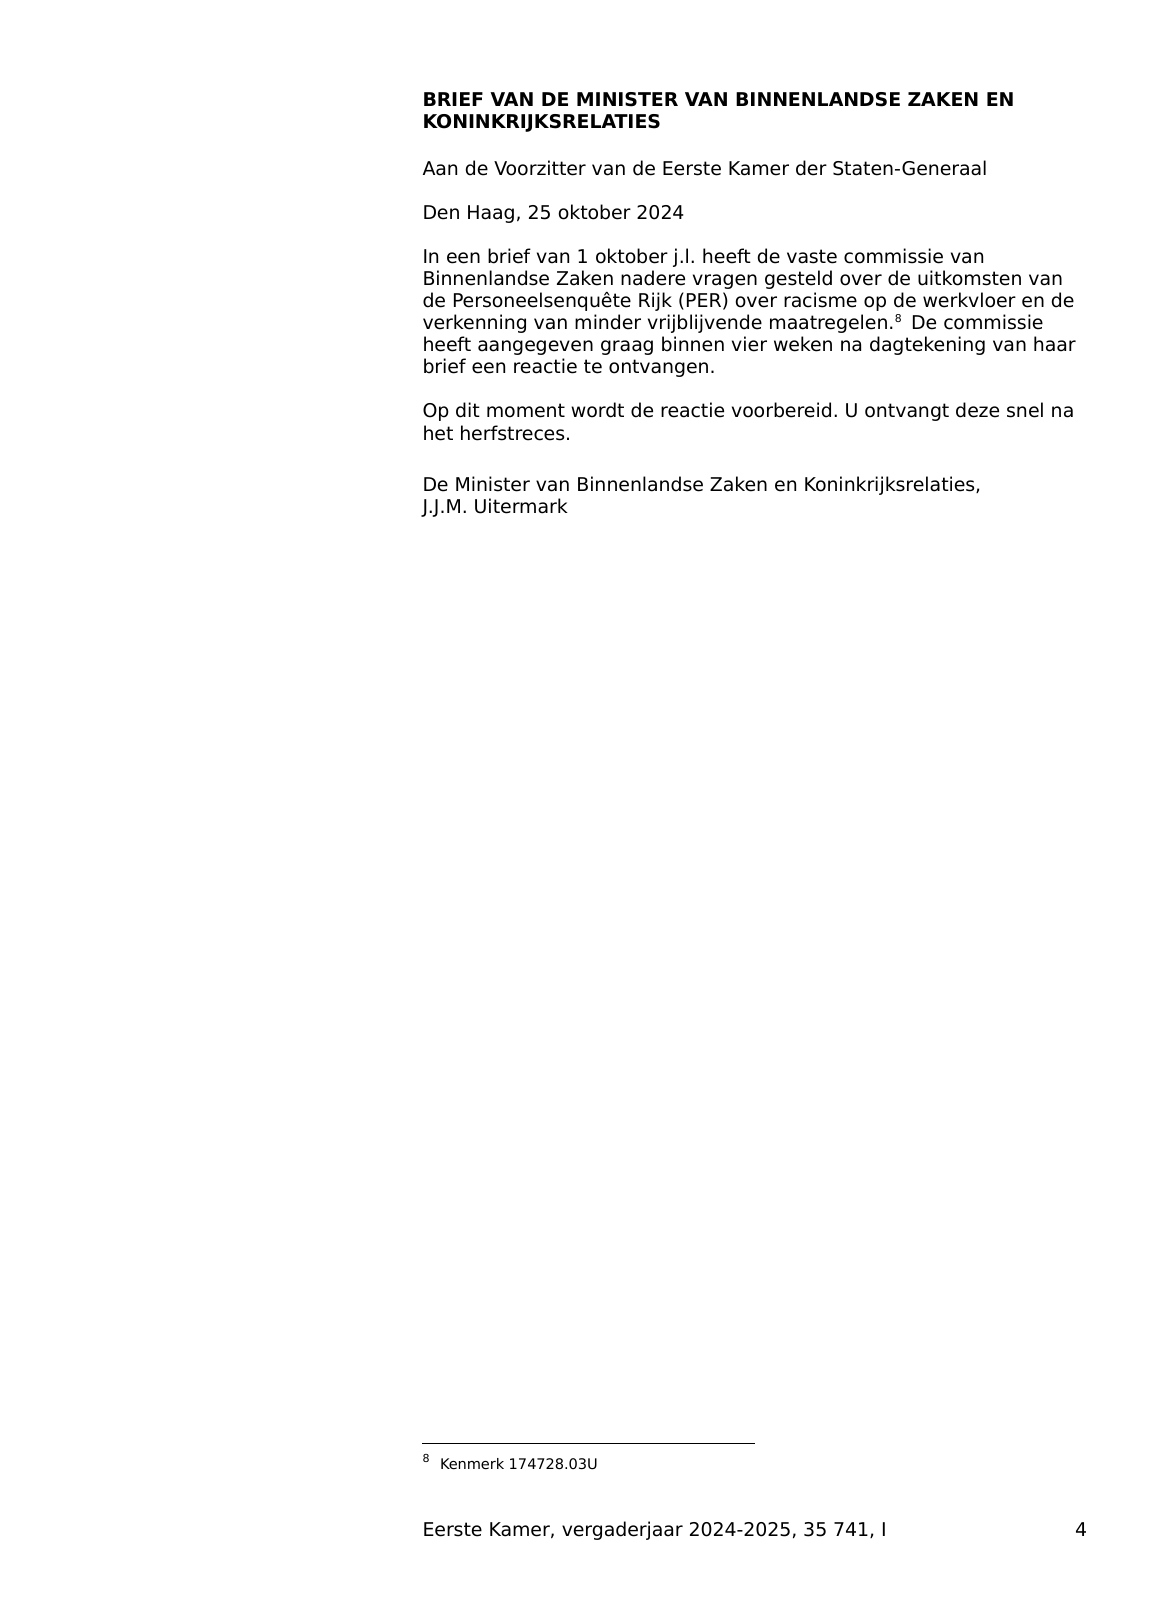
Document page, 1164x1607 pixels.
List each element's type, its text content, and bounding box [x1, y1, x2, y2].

text Den Haag, 25 oktober 2024 [422, 202, 1087, 224]
text Kenmerk 174728.03U [422, 1452, 1087, 1474]
text De Minister van Binnenlandse Zaken en Koninkrijksrelaties, J.J.M. Uitermark [422, 474, 1087, 518]
text In een brief van 1 oktober j.l. heeft de vaste commissie van Binnenlandse Zaken nadere vragen gesteld over de uitkomsten van de Personeelsenquête Rijk (PER) over racisme op de werkvloer en de verkenning van minder vrijblijvende maatregelen. De commissie heeft aangegeven graag binnen vier weken na dagtekening van haar brief een reactie te ontvangen. [422, 246, 1087, 378]
text Aan de Voorzitter van de Eerste Kamer der Staten-Generaal [422, 158, 1087, 180]
text Op dit moment wordt de reactie voorbereid. U ontvangt deze snel na het herfstreces. [422, 400, 1087, 444]
subtitle BRIEF VAN DE MINISTER VAN BINNENLANDSE ZAKEN EN KONINKRIJKSRELATIES [422, 89, 1087, 133]
